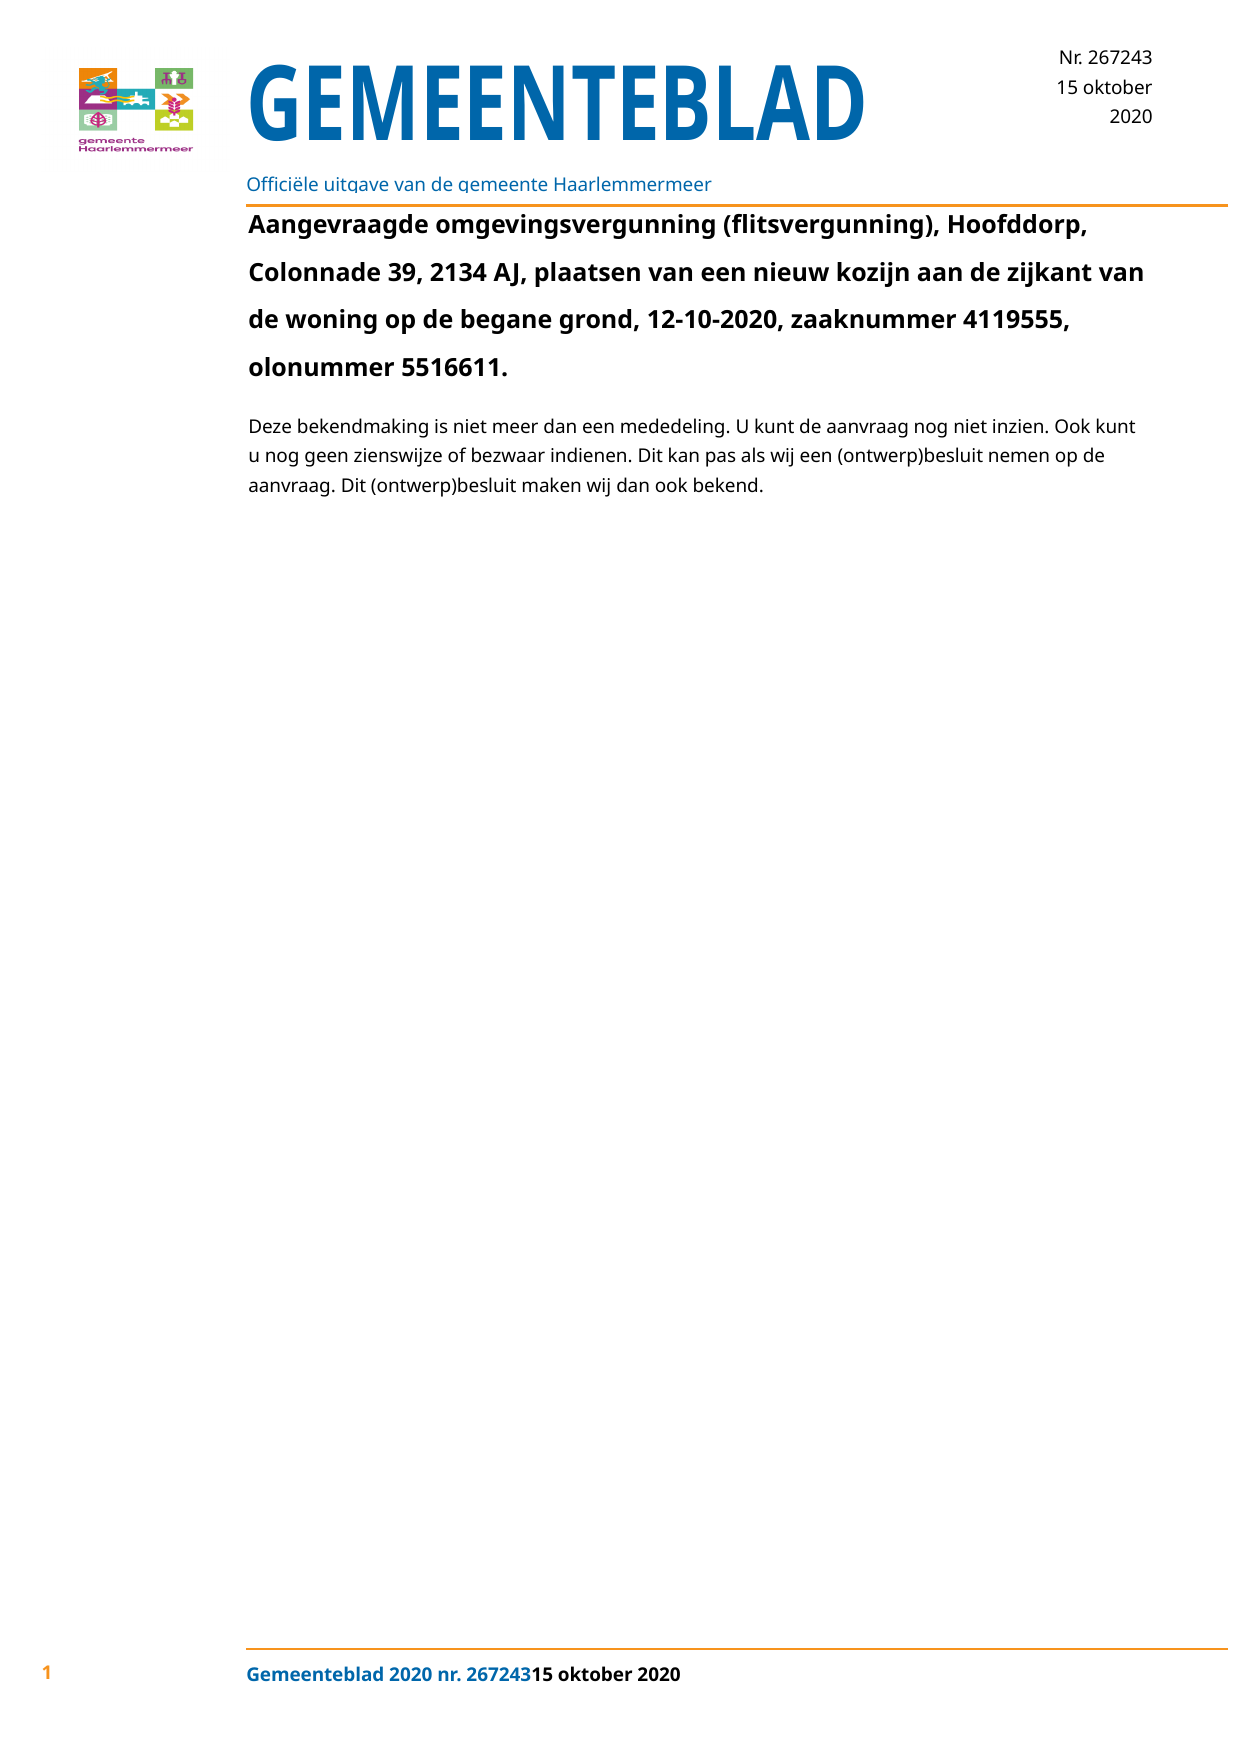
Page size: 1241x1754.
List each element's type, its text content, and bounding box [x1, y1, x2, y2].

picture [41, 47, 231, 172]
text Deze bekendmaking is niet meer dan een mededeling. U kunt de aanvraag nog niet inzien. Ook kunt u nog geen zienswijze of bezwaar indienen. Dit kan pas als wij een (ontwerp)besluit nemen op de aanvraag. Dit (ontwerp)besluit maken wij dan ook bekend. [248, 413, 1152, 498]
text Aangevraagde omgevingsvergunning (flitsvergunning), Hoofddorp, Colonnade 39, 2134 AJ, plaatsen van een nieuw kozijn aan de zijkant van de woning op de begane grond, 12-10-2020, zaaknummer 4119555, olonummer 5516611. [248, 207, 1152, 384]
